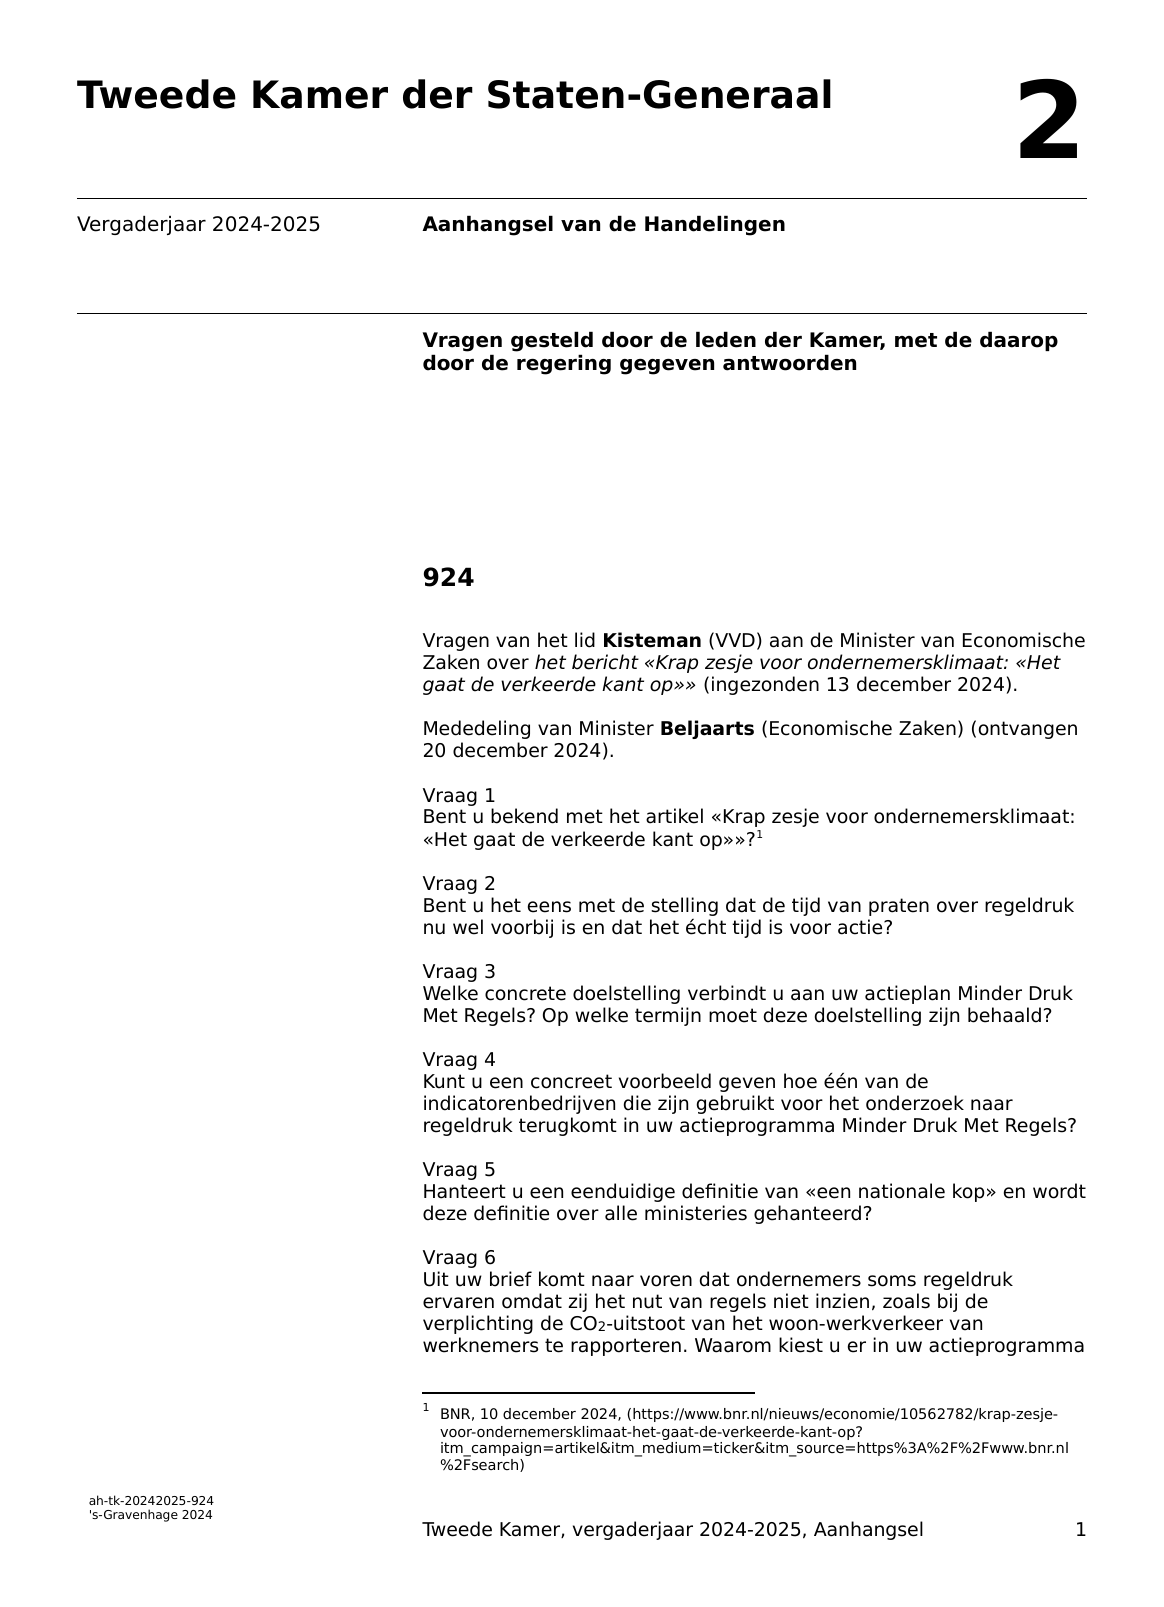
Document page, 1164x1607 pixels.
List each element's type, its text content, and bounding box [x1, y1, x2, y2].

text Uit uw brief komt naar voren dat ondernemers soms regeldruk ervaren omdat zij het nut van regels niet inzien, zoals bij de verplichting de CO2-uitstoot van het woon-werkverkeer van werknemers te rapporteren. Waarom kiest u er in uw actieprogramma [422, 1269, 1087, 1357]
text Welke concrete doelstelling verbindt u aan uw actieplan Minder Druk Met Regels? Op welke termijn moet deze doelstelling zijn behaald? [422, 983, 1087, 1027]
table_header Tweede Kamer der Staten-Generaal [77, 59, 886, 198]
text Vraag 1 [422, 784, 1087, 806]
text Vraag 3 [422, 961, 1087, 983]
text Vragen van het lid Kisteman (VVD) aan de Minister van Economische Zaken over het bericht «Krap zesje voor ondernemersklimaat: «Het gaat de verkeerde kant op»» (ingezonden 13 december 2024). [422, 630, 1087, 696]
text Mededeling van Minister Beljaarts (Economische Zaken) (ontvangen 20 december 2024). [422, 718, 1087, 762]
table_cell Aanhangsel van de Handelingen [422, 199, 1087, 313]
text ah-tk-20242025-924 [88, 1494, 323, 1508]
text Hanteert u een eenduidige definitie van «een nationale kop» en wordt deze definitie over alle ministeries gehanteerd? [422, 1181, 1087, 1225]
text Kunt u een concreet voorbeeld geven hoe één van de indicatorenbedrijven die zijn gebruikt voor het onderzoek naar regeldruk terugkomt in uw actieprogramma Minder Druk Met Regels? [422, 1071, 1087, 1137]
table_header 2 [886, 59, 1087, 198]
text Vraag 4 [422, 1049, 1087, 1071]
text Bent u bekend met het artikel «Krap zesje voor ondernemersklimaat: «Het gaat de verkeerde kant op»»? [422, 806, 1087, 850]
text Vraag 6 [422, 1247, 1087, 1269]
text 's-Gravenhage 2024 [88, 1508, 323, 1522]
text Bent u het eens met de stelling dat de tijd van praten over regeldruk nu wel voorbij is en dat het écht tijd is voor actie? [422, 894, 1087, 938]
text Vraag 2 [422, 873, 1087, 894]
table_cell Vragen gesteld door de leden der Kamer, met de daarop door de regering gegeven antwoorden [422, 314, 1087, 375]
text Vraag 5 [422, 1159, 1087, 1181]
text BNR, 10 december 2024, (https://www.bnr.nl/nieuws/economie/10562782/krap-zesje-voor-ondernemersklimaat-het-gaat-de-verkeerde-kant-op?itm_campaign=artikel&itm_medium=ticker&itm_source=https%3A%2F%2Fwww.bnr.nl%2Fsearch) [422, 1402, 1087, 1474]
text 924 [422, 563, 1087, 592]
table_cell Vergaderjaar 2024-2025 [77, 199, 422, 313]
table_cell [77, 314, 422, 375]
